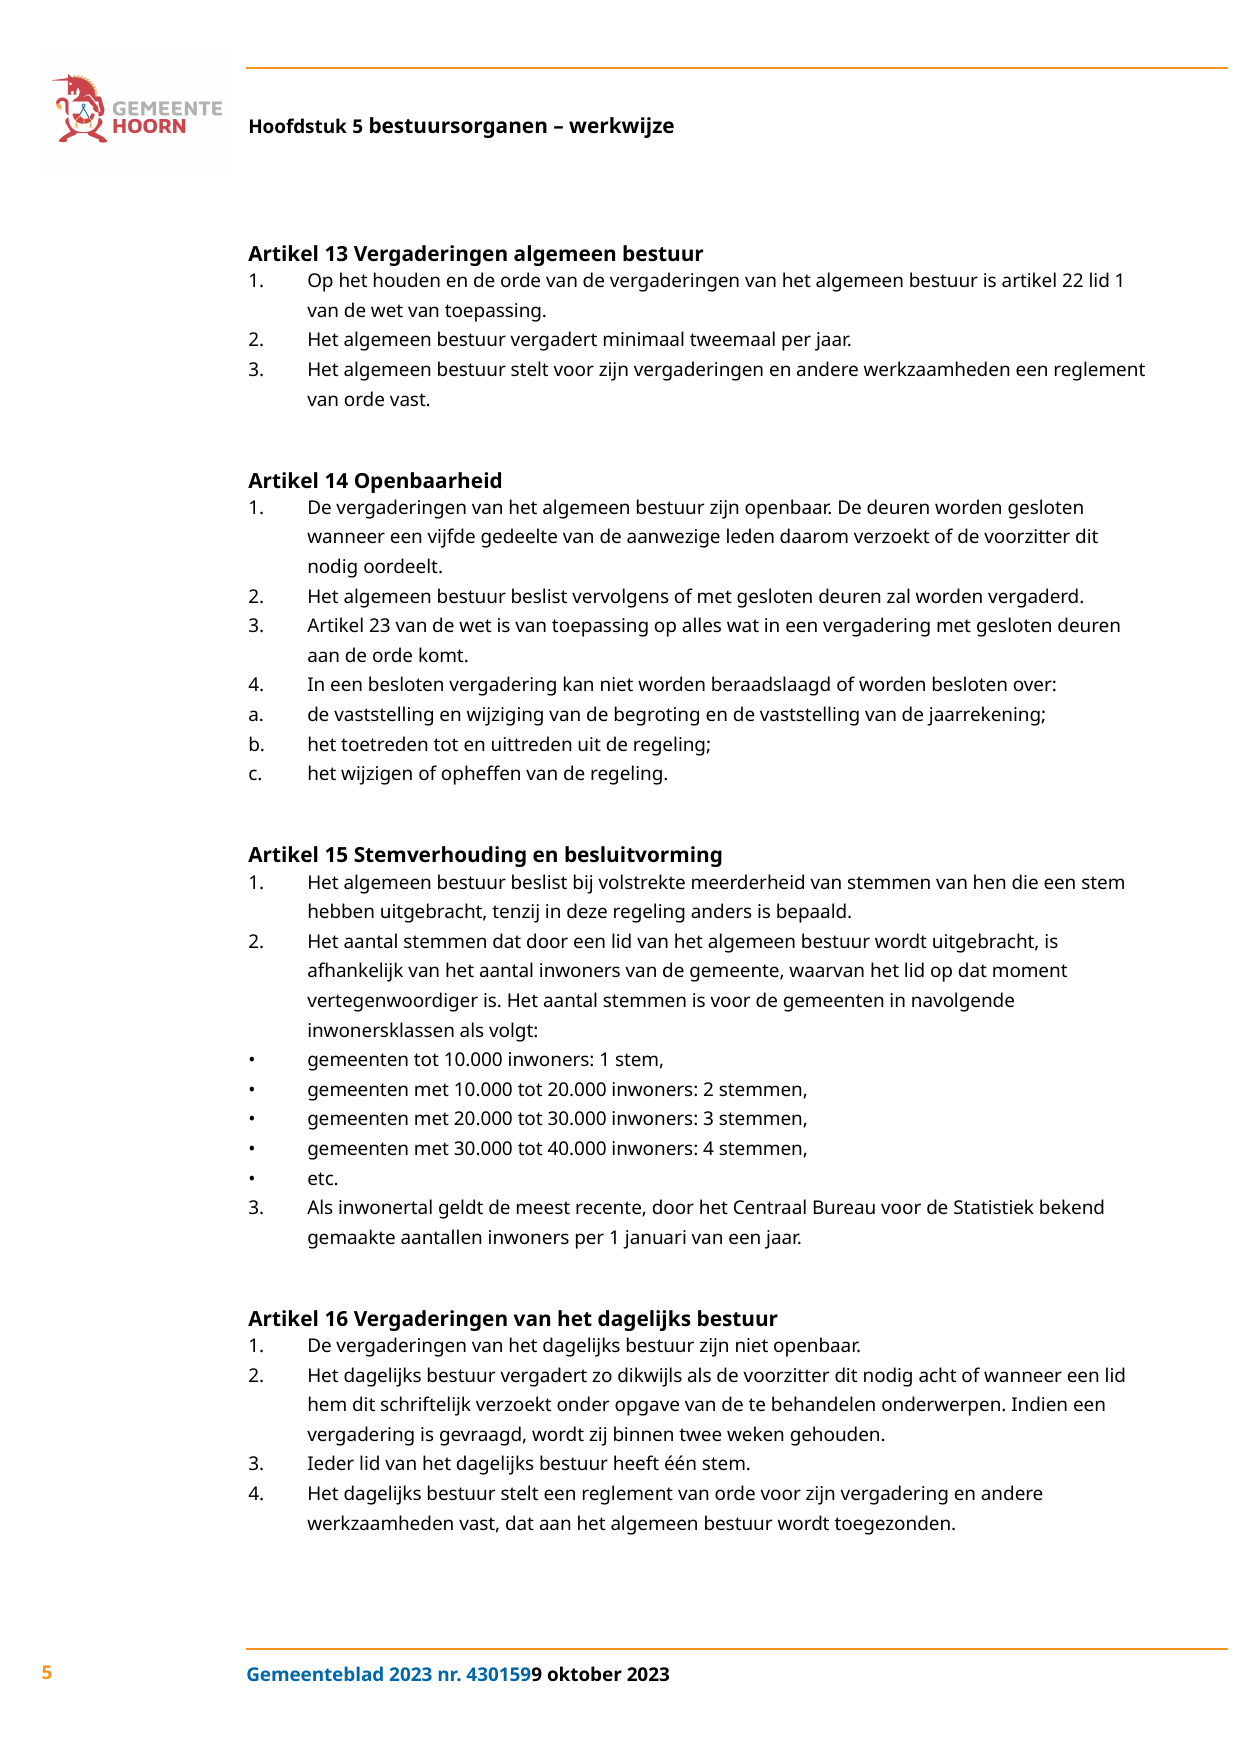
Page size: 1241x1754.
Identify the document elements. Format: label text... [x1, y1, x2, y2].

list gemeenten met 30.000 tot 40.000 inwoners: 4 stemmen, [248, 1135, 1152, 1161]
list De vergaderingen van het algemeen bestuur zijn openbaar. De deuren worden gesloten wanneer een vijfde gedeelte van de aanwezige leden daarom verzoekt of de voorzitter dit nodig oordeelt. [248, 494, 1152, 579]
picture [41, 47, 231, 172]
list het toetreden tot en uittreden uit de regeling; [248, 731, 1152, 757]
list Het algemeen bestuur stelt voor zijn vergaderingen en andere werkzaamheden een reglement van orde vast. [248, 356, 1152, 411]
text Artikel 16 Vergaderingen van het dagelijks bestuur [248, 1304, 1152, 1332]
list gemeenten met 10.000 tot 20.000 inwoners: 2 stemmen, [248, 1076, 1152, 1102]
text Artikel 14 Openbaarheid [248, 466, 1152, 494]
text Artikel 13 Vergaderingen algemeen bestuur [248, 239, 1152, 267]
list gemeenten tot 10.000 inwoners: 1 stem, [248, 1046, 1152, 1072]
list Artikel 23 van de wet is van toepassing op alles wat in een vergadering met gesloten deuren aan de orde komt. [248, 612, 1152, 668]
list Ieder lid van het dagelijks bestuur heeft één stem. [248, 1451, 1152, 1476]
list het wijzigen of opheffen van de regeling. [248, 760, 1152, 786]
list Het algemeen bestuur vergadert minimaal tweemaal per jaar. [248, 327, 1152, 352]
list Het dagelijks bestuur vergadert zo dikwijls als de voorzitter dit nodig acht of wanneer een lid hem dit schriftelijk verzoekt onder opgave van de te behandelen onderwerpen. Indien een vergadering is gevraagd, wordt zij binnen twee weken gehouden. [248, 1362, 1152, 1447]
list In een besloten vergadering kan niet worden beraadslaagd of worden besloten over: [248, 672, 1152, 697]
list Op het houden en de orde van de vergaderingen van het algemeen bestuur is artikel 22 lid 1 van de wet van toepassing. [248, 267, 1152, 323]
list Als inwonertal geldt de meest recente, door het Centraal Bureau voor de Statistiek bekend gemaakte aantallen inwoners per 1 januari van een jaar. [248, 1194, 1152, 1249]
list gemeenten met 20.000 tot 30.000 inwoners: 3 stemmen, [248, 1106, 1152, 1131]
list Het aantal stemmen dat door een lid van het algemeen bestuur wordt uitgebracht, is afhankelijk van het aantal inwoners van de gemeente, waarvan het lid op dat moment vertegenwoordiger is. Het aantal stemmen is voor de gemeenten in navolgende inwonersklassen als volgt: [248, 928, 1152, 1042]
list de vaststelling en wijziging van de begroting en de vaststelling van de jaarrekening; [248, 701, 1152, 727]
list Het dagelijks bestuur stelt een reglement van orde voor zijn vergadering en andere werkzaamheden vast, dat aan het algemeen bestuur wordt toegezonden. [248, 1480, 1152, 1536]
list Het algemeen bestuur beslist vervolgens of met gesloten deuren zal worden vergaderd. [248, 583, 1152, 609]
text Artikel 15 Stemverhouding en besluitvorming [248, 840, 1152, 869]
text Hoofdstuk 5 bestuursorganen – werkwijze [248, 111, 1152, 139]
list De vergaderingen van het dagelijks bestuur zijn niet openbaar. [248, 1332, 1152, 1358]
list Het algemeen bestuur beslist bij volstrekte meerderheid van stemmen van hen die een stem hebben uitgebracht, tenzij in deze regeling anders is bepaald. [248, 869, 1152, 924]
list etc. [248, 1165, 1152, 1190]
